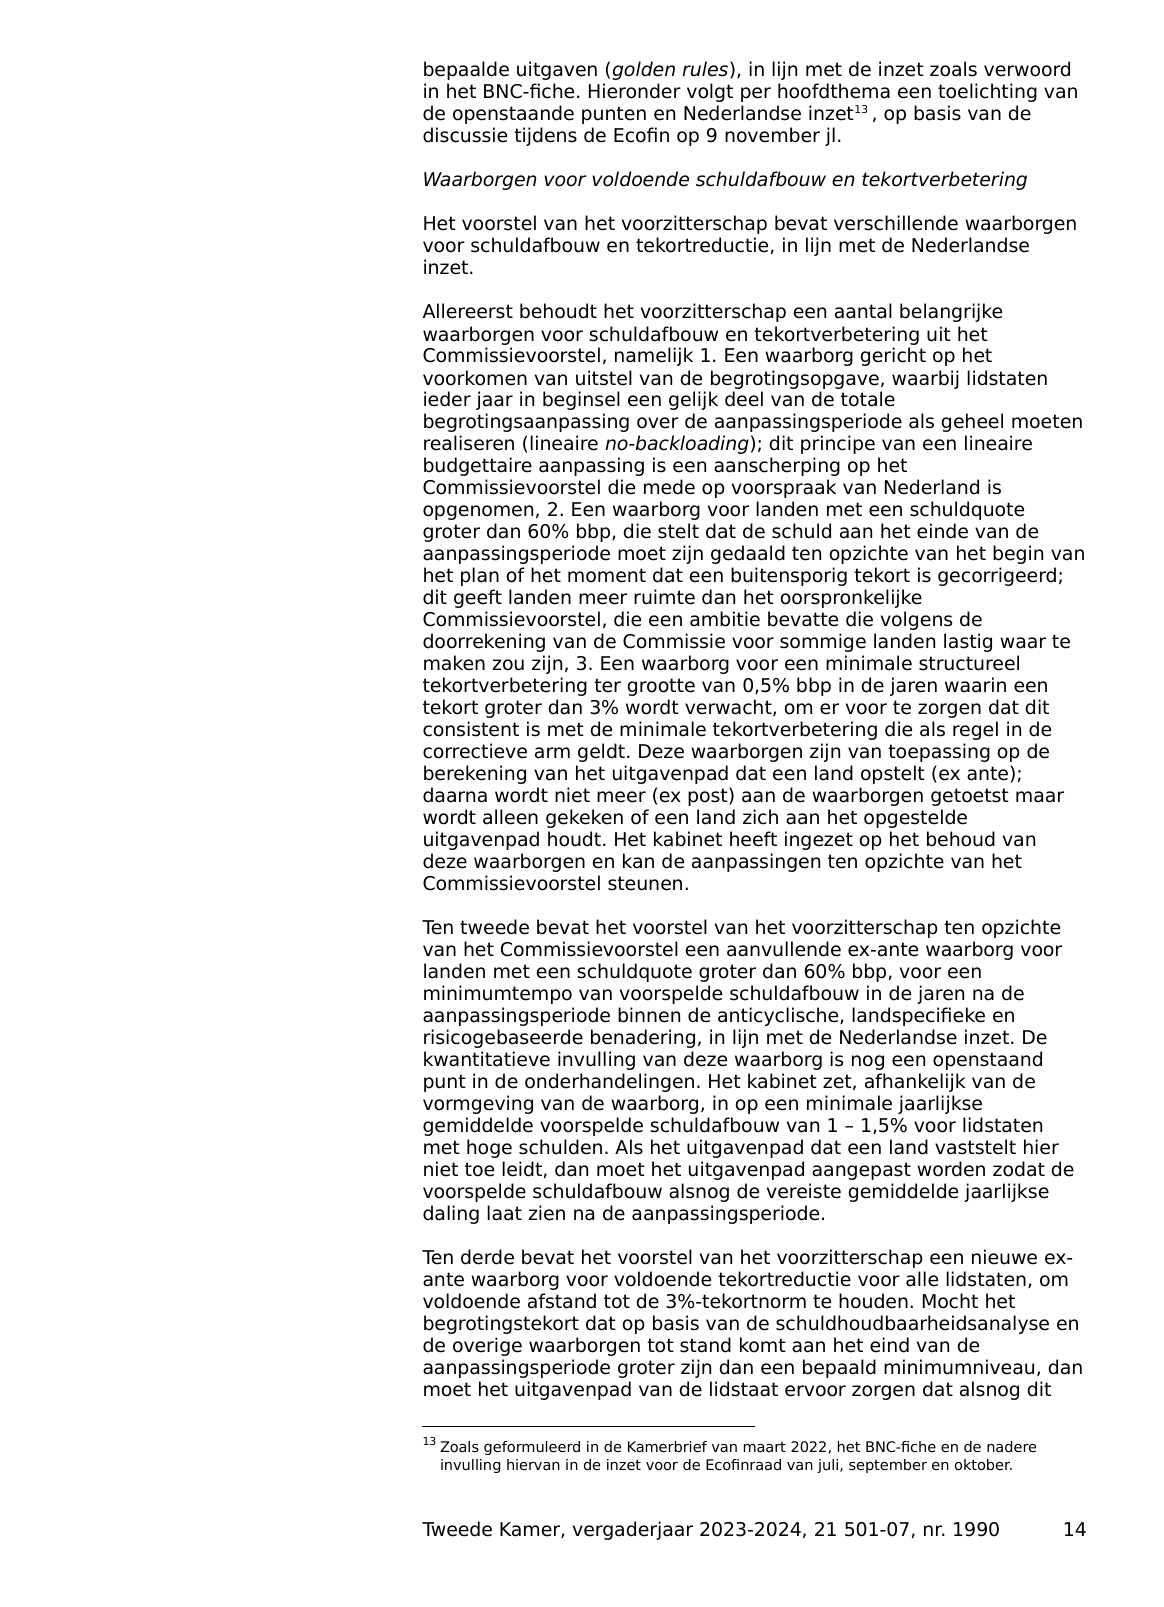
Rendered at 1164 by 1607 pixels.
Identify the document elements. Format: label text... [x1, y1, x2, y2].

text Ten tweede bevat het voorstel van het voorzitterschap ten opzichte van het Commissievoorstel een aanvullende ex-ante waarborg voor landen met een schuldquote groter dan 60% bbp, voor een minimumtempo van voorspelde schuldafbouw in de jaren na de aanpassingsperiode binnen de anticyclische, landspecifieke en risicogebaseerde benadering, in lijn met de Nederlandse inzet. De kwantitatieve invulling van deze waarborg is nog een openstaand punt in de onderhandelingen. Het kabinet zet, afhankelijk van de vormgeving van de waarborg, in op een minimale jaarlijkse gemiddelde voorspelde schuldafbouw van 1 – 1,5% voor lidstaten met hoge schulden. Als het uitgavenpad dat een land vaststelt hier niet toe leidt, dan moet het uitgavenpad aangepast worden zodat de voorspelde schuldafbouw alsnog de vereiste gemiddelde jaarlijkse daling laat zien na de aanpassingsperiode. [422, 917, 1087, 1225]
text Het voorstel van het voorzitterschap bevat verschillende waarborgen voor schuldafbouw en tekortreductie, in lijn met de Nederlandse inzet. [422, 213, 1087, 279]
text Zoals geformuleerd in de Kamerbrief van maart 2022, het BNC-fiche en de nadere invulling hiervan in de inzet voor de Ecofinraad van juli, september en oktober. [422, 1435, 1087, 1474]
text bepaalde uitgaven (golden rules), in lijn met de inzet zoals verwoord in het BNC-fiche. Hieronder volgt per hoofdthema een toelichting van de openstaande punten en Nederlandse inzet, op basis van de discussie tijdens de Ecofin op 9 november jl. [422, 59, 1087, 147]
text Allereerst behoudt het voorzitterschap een aantal belangrijke waarborgen voor schuldafbouw en tekortverbetering uit het Commissievoorstel, namelijk 1. Een waarborg gericht op het voorkomen van uitstel van de begrotingsopgave, waarbij lidstaten ieder jaar in beginsel een gelijk deel van de totale begrotingsaanpassing over de aanpassingsperiode als geheel moeten realiseren (lineaire no-backloading); dit principe van een lineaire budgettaire aanpassing is een aanscherping op het Commissievoorstel die mede op voorspraak van Nederland is opgenomen, 2. Een waarborg voor landen met een schuldquote groter dan 60% bbp, die stelt dat de schuld aan het einde van de aanpassingsperiode moet zijn gedaald ten opzichte van het begin van het plan of het moment dat een buitensporig tekort is gecorrigeerd; dit geeft landen meer ruimte dan het oorspronkelijke Commissievoorstel, die een ambitie bevatte die volgens de doorrekening van de Commissie voor sommige landen lastig waar te maken zou zijn, 3. Een waarborg voor een minimale structureel tekortverbetering ter grootte van 0,5% bbp in de jaren waarin een tekort groter dan 3% wordt verwacht, om er voor te zorgen dat dit consistent is met de minimale tekortverbetering die als regel in de correctieve arm geldt. Deze waarborgen zijn van toepassing op de berekening van het uitgavenpad dat een land opstelt (ex ante); daarna wordt niet meer (ex post) aan de waarborgen getoetst maar wordt alleen gekeken of een land zich aan het opgestelde uitgavenpad houdt. Het kabinet heeft ingezet op het behoud van deze waarborgen en kan de aanpassingen ten opzichte van het Commissievoorstel steunen. [422, 301, 1087, 895]
text Ten derde bevat het voorstel van het voorzitterschap een nieuwe ex-ante waarborg voor voldoende tekortreductie voor alle lidstaten, om voldoende afstand tot de 3%-tekortnorm te houden. Mocht het begrotingstekort dat op basis van de schuldhoudbaarheidsanalyse en de overige waarborgen tot stand komt aan het eind van de aanpassingsperiode groter zijn dan een bepaald minimumniveau, dan moet het uitgavenpad van de lidstaat ervoor zorgen dat alsnog dit [422, 1247, 1087, 1401]
subtitle Waarborgen voor voldoende schuldafbouw en tekortverbetering [422, 169, 1087, 191]
